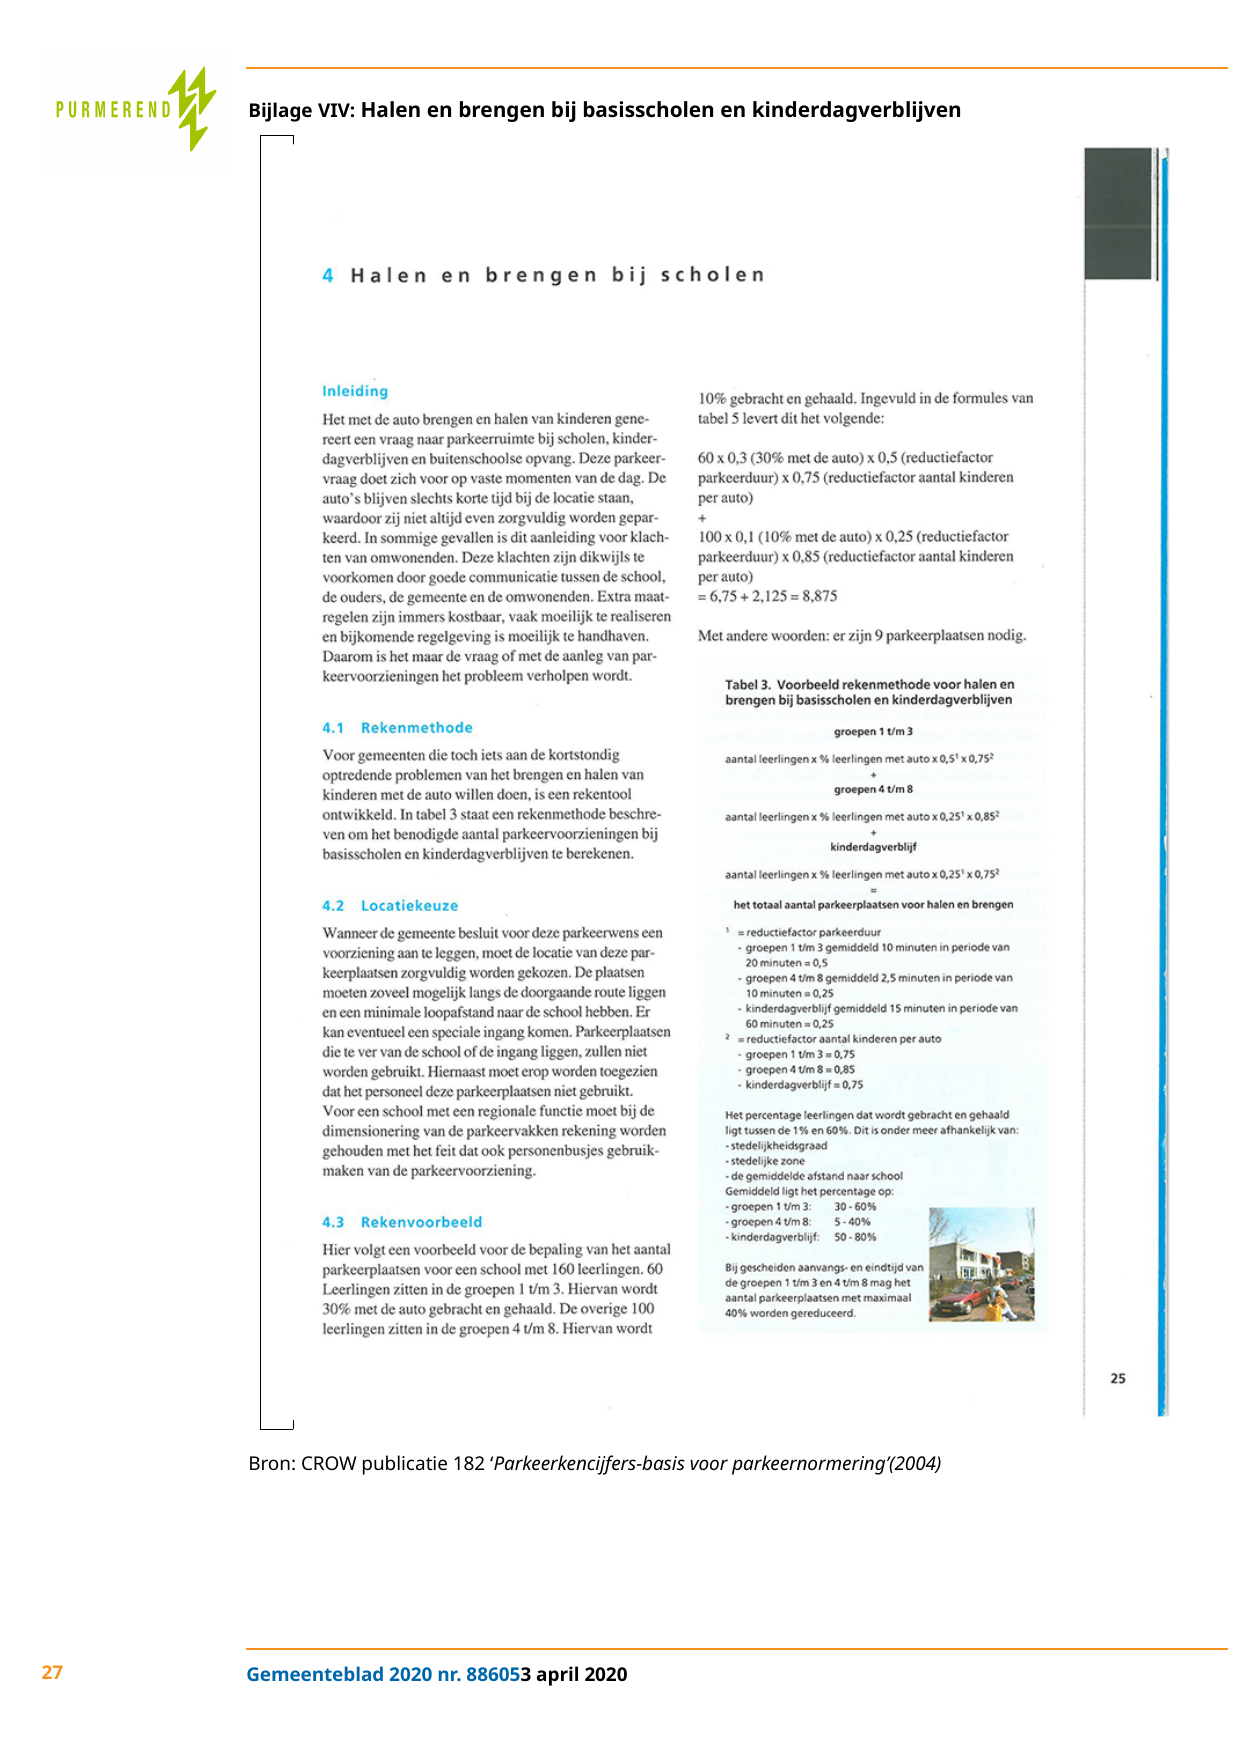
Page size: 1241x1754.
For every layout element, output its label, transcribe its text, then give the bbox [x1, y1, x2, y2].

picture [41, 47, 231, 172]
text Bron: CROW publicatie 182 ‘Parkeerkencijfers-basis voor parkeernormering’(2004) [248, 1450, 1152, 1476]
text Bijlage VIV: Halen en brengen bij basisscholen en kinderdagverblijven [248, 95, 1152, 123]
picture [268, 144, 1173, 1420]
